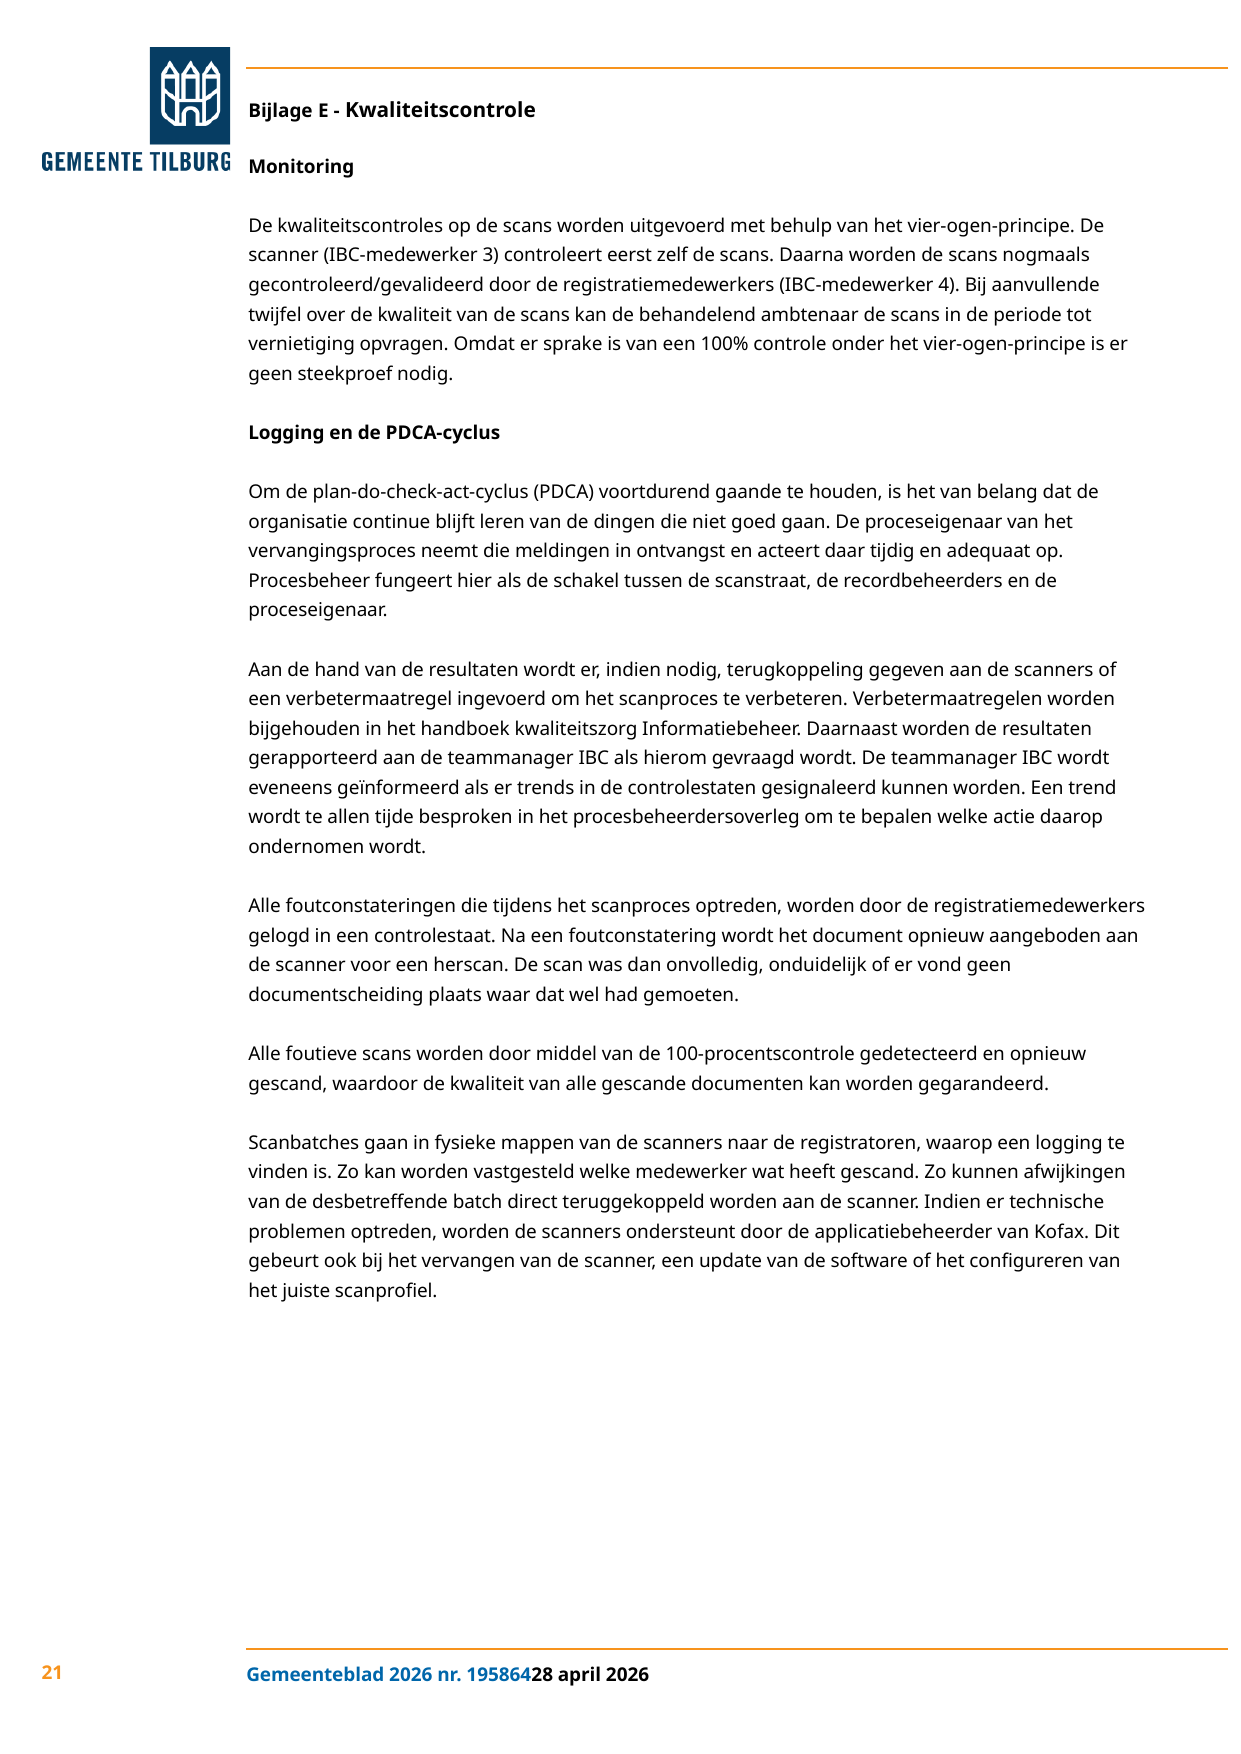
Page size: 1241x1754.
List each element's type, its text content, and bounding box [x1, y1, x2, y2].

text Aan de hand van de resultaten wordt er, indien nodig, terugkoppeling gegeven aan de scanners of een verbetermaatregel ingevoerd om het scanproces te verbeteren. Verbetermaatregelen worden bijgehouden in het handboek kwaliteitszorg Informatiebeheer. Daarnaast worden de resultaten gerapporteerd aan de teammanager IBC als hierom gevraagd wordt. De teammanager IBC wordt eveneens geïnformeerd als er trends in de controlestaten gesignaleerd kunnen worden. Een trend wordt te allen tijde besproken in het procesbeheerdersoverleg om te bepalen welke actie daarop ondernomen wordt. [248, 656, 1152, 859]
text De kwaliteitscontroles op de scans worden uitgevoerd met behulp van het vier-ogen-principe. De scanner (IBC-medewerker 3) controleert eerst zelf de scans. Daarna worden de scans nogmaals gecontroleerd/gevalideerd door de registratiemedewerkers (IBC-medewerker 4). Bij aanvullende twijfel over de kwaliteit van de scans kan de behandelend ambtenaar de scans in de periode tot vernietiging opvragen. Omdat er sprake is van een 100% controle onder het vier-ogen-principe is er geen steekproef nodig. [248, 212, 1152, 386]
picture [41, 47, 231, 172]
text Monitoring [248, 153, 1152, 179]
text Logging en de PDCA-cyclus [248, 419, 1152, 445]
text Scanbatches gaan in fysieke mappen van de scanners naar de registratoren, waarop een logging te vinden is. Zo kan worden vastgesteld welke medewerker wat heeft gescand. Zo kunnen afwijkingen van de desbetreffende batch direct teruggekoppeld worden aan de scanner. Indien er technische problemen optreden, worden de scanners ondersteunt door de applicatiebeheerder van Kofax. Dit gebeurt ook bij het vervangen van de scanner, een update van de software of het configureren van het juiste scanprofiel. [248, 1129, 1152, 1303]
text Bijlage E - Kwaliteitscontrole [248, 95, 1152, 123]
text Alle foutconstateringen die tijdens het scanproces optreden, worden door de registratiemedewerkers gelogd in een controlestaat. Na een foutconstatering wordt het document opnieuw aangeboden aan de scanner voor een herscan. De scan was dan onvolledig, onduidelijk of er vond geen documentscheiding plaats waar dat wel had gemoeten. [248, 892, 1152, 1007]
text Alle foutieve scans worden door middel van de 100-procentscontrole gedetecteerd en opnieuw gescand, waardoor de kwaliteit van alle gescande documenten kan worden gegarandeerd. [248, 1040, 1152, 1096]
text Om de plan-do-check-act-cyclus (PDCA) voortdurend gaande te houden, is het van belang dat de organisatie continue blijft leren van de dingen die niet goed gaan. De proceseigenaar van het vervangingsproces neemt die meldingen in ontvangst en acteert daar tijdig en adequaat op. Procesbeheer fungeert hier als de schakel tussen de scanstraat, de recordbeheerders en de proceseigenaar. [248, 478, 1152, 622]
